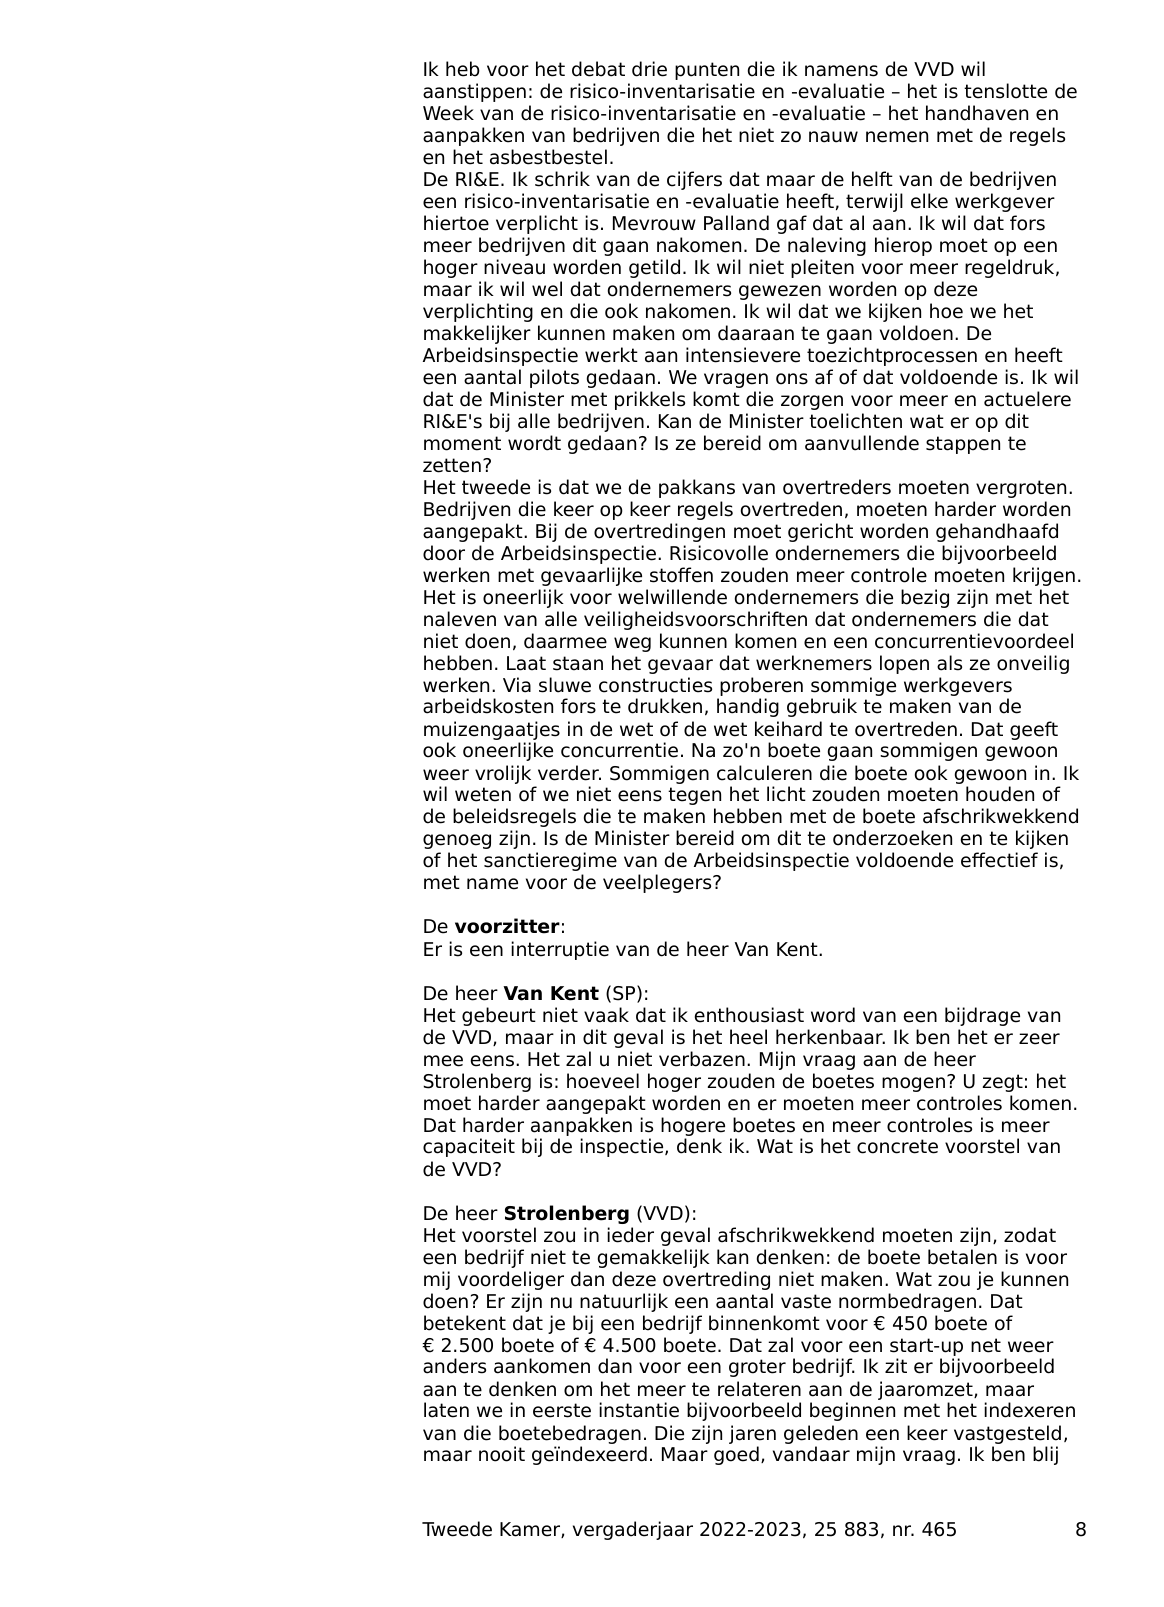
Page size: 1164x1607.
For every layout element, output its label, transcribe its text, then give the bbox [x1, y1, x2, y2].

text De voorzitter: [422, 916, 1087, 938]
text De heer Strolenberg (VVD): [422, 1203, 1087, 1224]
text Het gebeurt niet vaak dat ik enthousiast word van een bijdrage van de VVD, maar in dit geval is het heel herkenbaar. Ik ben het er zeer mee eens. Het zal u niet verbazen. Mijn vraag aan de heer Strolenberg is: hoeveel hoger zouden de boetes mogen? U zegt: het moet harder aangepakt worden en er moeten meer controles komen. Dat harder aanpakken is hogere boetes en meer controles is meer capaciteit bij de inspectie, denk ik. Wat is het concrete voorstel van de VVD? [422, 1004, 1087, 1180]
text Ik heb voor het debat drie punten die ik namens de VVD wil aanstippen: de risico-inventarisatie en -evaluatie – het is tenslotte de Week van de risico-inventarisatie en -evaluatie – het handhaven en aanpakken van bedrijven die het niet zo nauw nemen met de regels en het asbestbestel. [422, 59, 1087, 169]
text De heer Van Kent (SP): [422, 983, 1087, 1004]
text Het tweede is dat we de pakkans van overtreders moeten vergroten. Bedrijven die keer op keer regels overtreden, moeten harder worden aangepakt. Bij de overtredingen moet gericht worden gehandhaafd door de Arbeidsinspectie. Risicovolle ondernemers die bijvoorbeeld werken met gevaarlijke stoffen zouden meer controle moeten krijgen. Het is oneerlijk voor welwillende ondernemers die bezig zijn met het naleven van alle veiligheidsvoorschriften dat ondernemers die dat niet doen, daarmee weg kunnen komen en een concurrentievoordeel hebben. Laat staan het gevaar dat werknemers lopen als ze onveilig werken. Via sluwe constructies proberen sommige werkgevers arbeidskosten fors te drukken, handig gebruik te maken van de muizengaatjes in de wet of de wet keihard te overtreden. Dat geeft ook oneerlijke concurrentie. Na zo'n boete gaan sommigen gewoon weer vrolijk verder. Sommigen calculeren die boete ook gewoon in. Ik wil weten of we niet eens tegen het licht zouden moeten houden of de beleidsregels die te maken hebben met de boete afschrikwekkend genoeg zijn. Is de Minister bereid om dit te onderzoeken en te kijken of het sanctieregime van de Arbeidsinspectie voldoende effectief is, met name voor de veelplegers? [422, 477, 1087, 894]
text Er is een interruptie van de heer Van Kent. [422, 938, 1087, 960]
text Het voorstel zou in ieder geval afschrikwekkend moeten zijn, zodat een bedrijf niet te gemakkelijk kan denken: de boete betalen is voor mij voordeliger dan deze overtreding niet maken. Wat zou je kunnen doen? Er zijn nu natuurlijk een aantal vaste normbedragen. Dat betekent dat je bij een bedrijf binnenkomt voor € 450 boete of € 2.500 boete of € 4.500 boete. Dat zal voor een start-up net weer anders aankomen dan voor een groter bedrijf. Ik zit er bijvoorbeeld aan te denken om het meer te relateren aan de jaaromzet, maar laten we in eerste instantie bijvoorbeeld beginnen met het indexeren van die boetebedragen. Die zijn jaren geleden een keer vastgesteld, maar nooit geïndexeerd. Maar goed, vandaar mijn vraag. Ik ben blij [422, 1224, 1087, 1466]
text De RI&E. Ik schrik van de cijfers dat maar de helft van de bedrijven een risico-inventarisatie en -evaluatie heeft, terwijl elke werkgever hiertoe verplicht is. Mevrouw Palland gaf dat al aan. Ik wil dat fors meer bedrijven dit gaan nakomen. De naleving hierop moet op een hoger niveau worden getild. Ik wil niet pleiten voor meer regeldruk, maar ik wil wel dat ondernemers gewezen worden op deze verplichting en die ook nakomen. Ik wil dat we kijken hoe we het makkelijker kunnen maken om daaraan te gaan voldoen. De Arbeidsinspectie werkt aan intensievere toezichtprocessen en heeft een aantal pilots gedaan. We vragen ons af of dat voldoende is. Ik wil dat de Minister met prikkels komt die zorgen voor meer en actuelere RI&E's bij alle bedrijven. Kan de Minister toelichten wat er op dit moment wordt gedaan? Is ze bereid om aanvullende stappen te zetten? [422, 169, 1087, 477]
